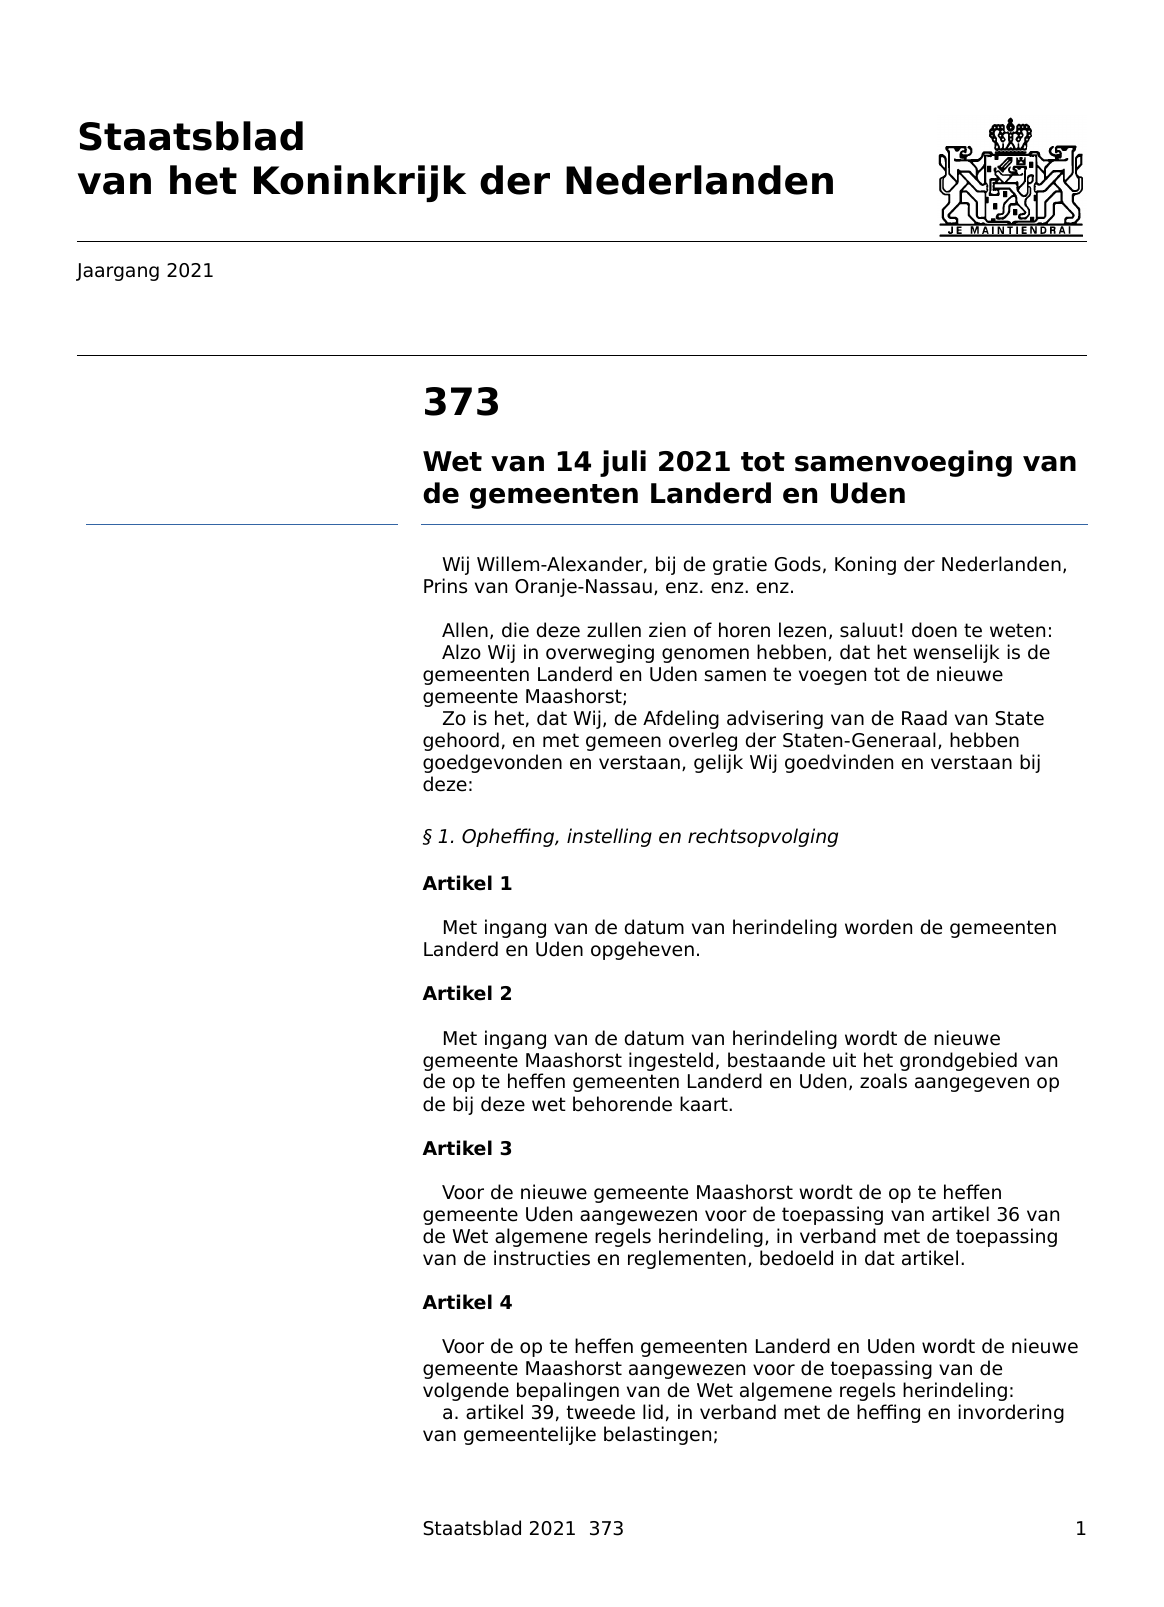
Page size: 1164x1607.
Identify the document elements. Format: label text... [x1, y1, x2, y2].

subtitle Artikel 4 [422, 1292, 1087, 1314]
subtitle Artikel 1 [422, 873, 1087, 895]
subtitle 373 [422, 381, 1087, 424]
text Allen, die deze zullen zien of horen lezen, saluut! doen te weten: [422, 620, 1087, 642]
text Met ingang van de datum van herindeling worden de gemeenten Landerd en Uden opgeheven. [422, 917, 1087, 961]
text Alzo Wij in overweging genomen hebben, dat het wenselijk is de gemeenten Landerd en Uden samen te voegen tot de nieuwe gemeente Maashorst; [422, 642, 1087, 708]
text Voor de nieuwe gemeente Maashorst wordt de op te heffen gemeente Uden aangewezen voor de toepassing van artikel 36 van de Wet algemene regels herindeling, in verband met de toepassing van de instructies en reglementen, bedoeld in dat artikel. [422, 1182, 1087, 1270]
subtitle § 1. Opheffing, instelling en rechtsopvolging [422, 826, 1087, 848]
text Zo is het, dat Wij, de Afdeling advisering van de Raad van State gehoord, en met gemeen overleg der Staten-Generaal, hebben goedgevonden en verstaan, gelijk Wij goedvinden en verstaan bij deze: [422, 708, 1087, 796]
subtitle Artikel 2 [422, 983, 1087, 1005]
text Voor de op te heffen gemeenten Landerd en Uden wordt de nieuwe gemeente Maashorst aangewezen voor de toepassing van de volgende bepalingen van de Wet algemene regels herindeling: [422, 1336, 1087, 1402]
picture [936, 115, 1087, 240]
table_header [886, 100, 1087, 241]
text Wij Willem-Alexander, bij de gratie Gods, Koning der Nederlanden, Prins van Oranje-Nassau, enz. enz. enz. [422, 554, 1087, 598]
text Wet van 14 juli 2021 tot samenvoeging van de gemeenten Landerd en Uden [422, 447, 1087, 510]
text Met ingang van de datum van herindeling wordt de nieuwe gemeente Maashorst ingesteld, bestaande uit het grondgebied van de op te heffen gemeenten Landerd en Uden, zoals aangegeven op de bij deze wet behorende kaart. [422, 1027, 1087, 1115]
table_cell Jaargang 2021 [77, 242, 1087, 355]
text a. artikel 39, tweede lid, in verband met de heffing en invordering van gemeentelijke belastingen; [422, 1402, 1087, 1446]
table_header Staatsblad van het Koninkrijk der Nederlanden [77, 100, 886, 241]
subtitle Artikel 3 [422, 1138, 1087, 1159]
